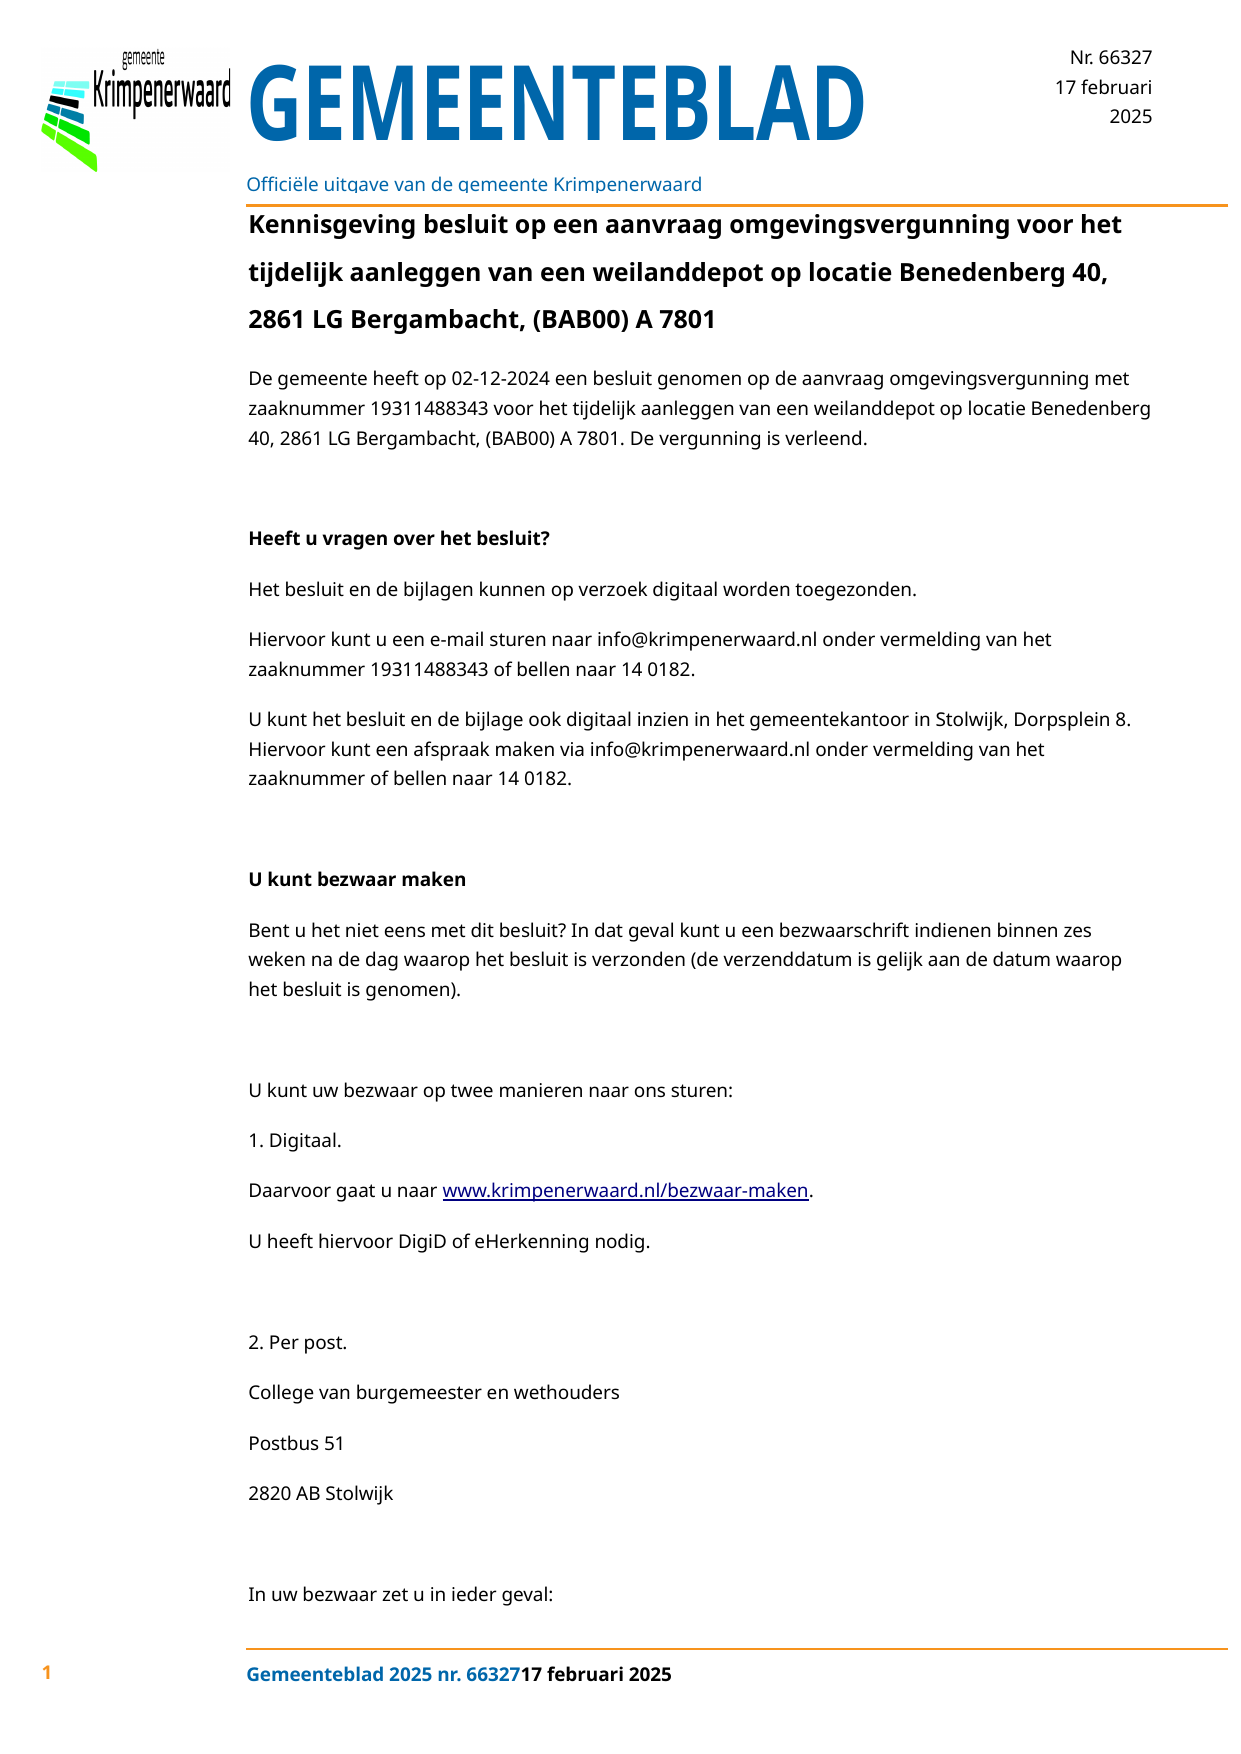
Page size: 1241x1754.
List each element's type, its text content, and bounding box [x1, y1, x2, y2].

text 2820 AB Stolwijk [248, 1480, 1152, 1506]
text U kunt bezwaar maken [248, 866, 1152, 892]
text Bent u het niet eens met dit besluit? In dat geval kunt u een bezwaarschrift indienen binnen zes weken na de dag waarop het besluit is verzonden (de verzenddatum is gelijk aan de datum waarop het besluit is genomen). [248, 917, 1152, 1002]
text 1. Digitaal. [248, 1127, 1152, 1153]
text U kunt uw bezwaar op twee manieren naar ons sturen: [248, 1077, 1152, 1102]
text In uw bezwaar zet u in ieder geval: [248, 1581, 1152, 1607]
text U kunt het besluit en de bijlage ook digitaal inzien in het gemeentekantoor in Stolwijk, Dorpsplein 8. Hiervoor kunt een afspraak maken via info@krimpenerwaard.nl onder vermelding van het zaaknummer of bellen naar 14 0182. [248, 706, 1152, 791]
text Hiervoor kunt u een e-mail sturen naar info@krimpenerwaard.nl onder vermelding van het zaaknummer 19311488343 of bellen naar 14 0182. [248, 626, 1152, 682]
text 2. Per post. [248, 1329, 1152, 1354]
text Daarvoor gaat u naar www.krimpenerwaard.nl/bezwaar-maken. [248, 1178, 1152, 1203]
text Heeft u vragen over het besluit? [248, 526, 1152, 551]
picture [41, 47, 231, 172]
text U heeft hiervoor DigiD of eHerkenning nodig. [248, 1228, 1152, 1254]
text Kennisgeving besluit op een aanvraag omgevingsvergunning voor het tijdelijk aanleggen van een weilanddepot op locatie Benedenberg 40, 2861 LG Bergambacht, (BAB00) A 7801 [248, 207, 1152, 336]
text Postbus 51 [248, 1430, 1152, 1455]
text De gemeente heeft op 02-12-2024 een besluit genomen op de aanvraag omgevingsvergunning met zaaknummer 19311488343 voor het tijdelijk aanleggen van een weilanddepot op locatie Benedenberg 40, 2861 LG Bergambacht, (BAB00) A 7801. De vergunning is verleend. [248, 366, 1152, 450]
text Het besluit en de bijlagen kunnen op verzoek digitaal worden toegezonden. [248, 576, 1152, 602]
text College van burgemeester en wethouders [248, 1379, 1152, 1405]
